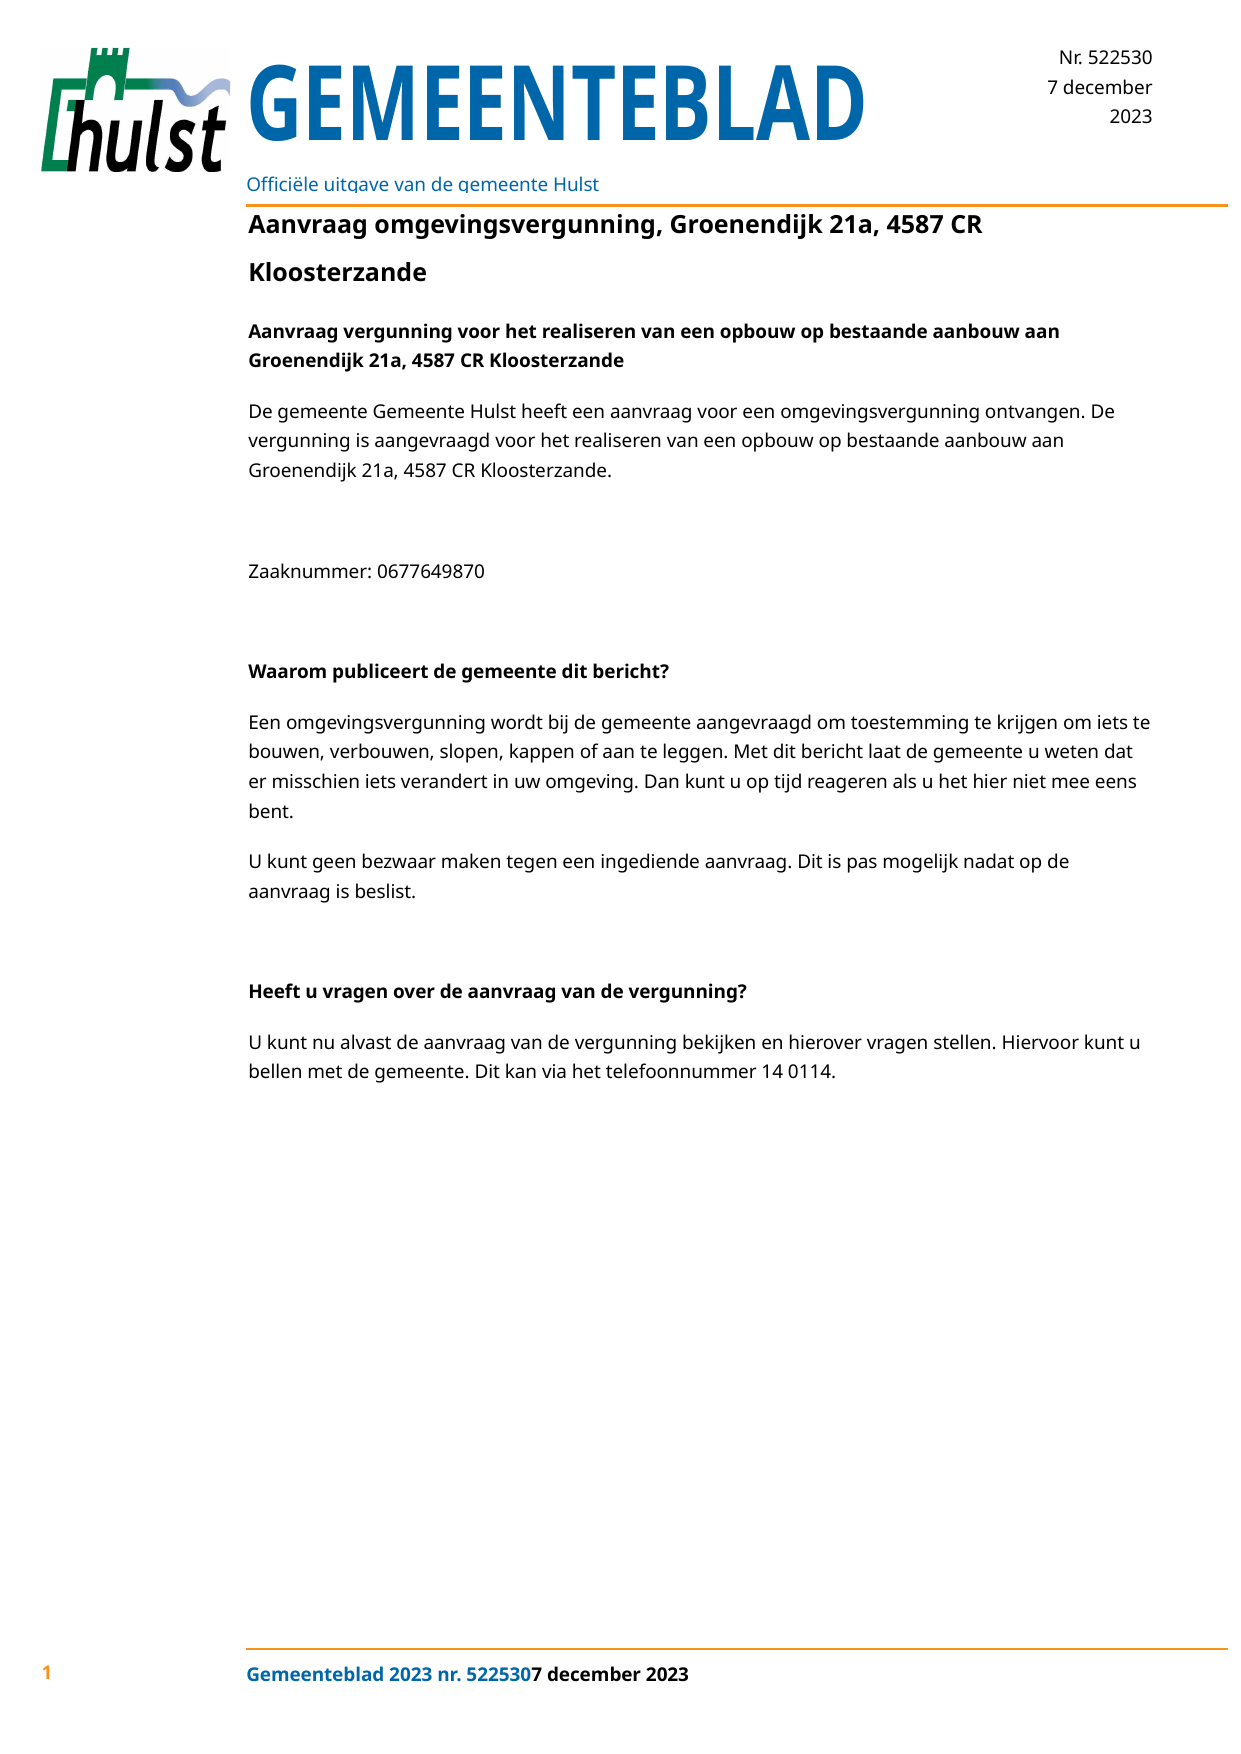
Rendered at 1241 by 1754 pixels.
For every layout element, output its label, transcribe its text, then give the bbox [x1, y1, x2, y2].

text Aanvraag omgevingsvergunning, Groenendijk 21a, 4587 CR Kloosterzande [248, 207, 1152, 288]
text Waarom publiceert de gemeente dit bericht? [248, 659, 1152, 684]
text U kunt nu alvast de aanvraag van de vergunning bekijken en hierover vragen stellen. Hiervoor kunt u bellen met de gemeente. Dit kan via het telefoonnummer 14 0114. [248, 1029, 1152, 1084]
text Een omgevingsvergunning wordt bij de gemeente aangevraagd om toestemming te krijgen om iets te bouwen, verbouwen, slopen, kappen of aan te leggen. Met dit bericht laat de gemeente u weten dat er misschien iets verandert in uw omgeving. Dan kunt u op tijd reageren als u het hier niet mee eens bent. [248, 709, 1152, 824]
text U kunt geen bezwaar maken tegen een ingediende aanvraag. Dit is pas mogelijk nadat op de aanvraag is beslist. [248, 848, 1152, 904]
text Heeft u vragen over de aanvraag van de vergunning? [248, 979, 1152, 1004]
text Aanvraag vergunning voor het realiseren van een opbouw op bestaande aanbouw aan Groenendijk 21a, 4587 CR Kloosterzande [248, 318, 1152, 373]
text Zaaknummer: 0677649870 [248, 558, 1152, 584]
picture [41, 47, 231, 172]
text De gemeente Gemeente Hulst heeft een aanvraag voor een omgevingsvergunning ontvangen. De vergunning is aangevraagd voor het realiseren van een opbouw op bestaande aanbouw aan Groenendijk 21a, 4587 CR Kloosterzande. [248, 398, 1152, 483]
